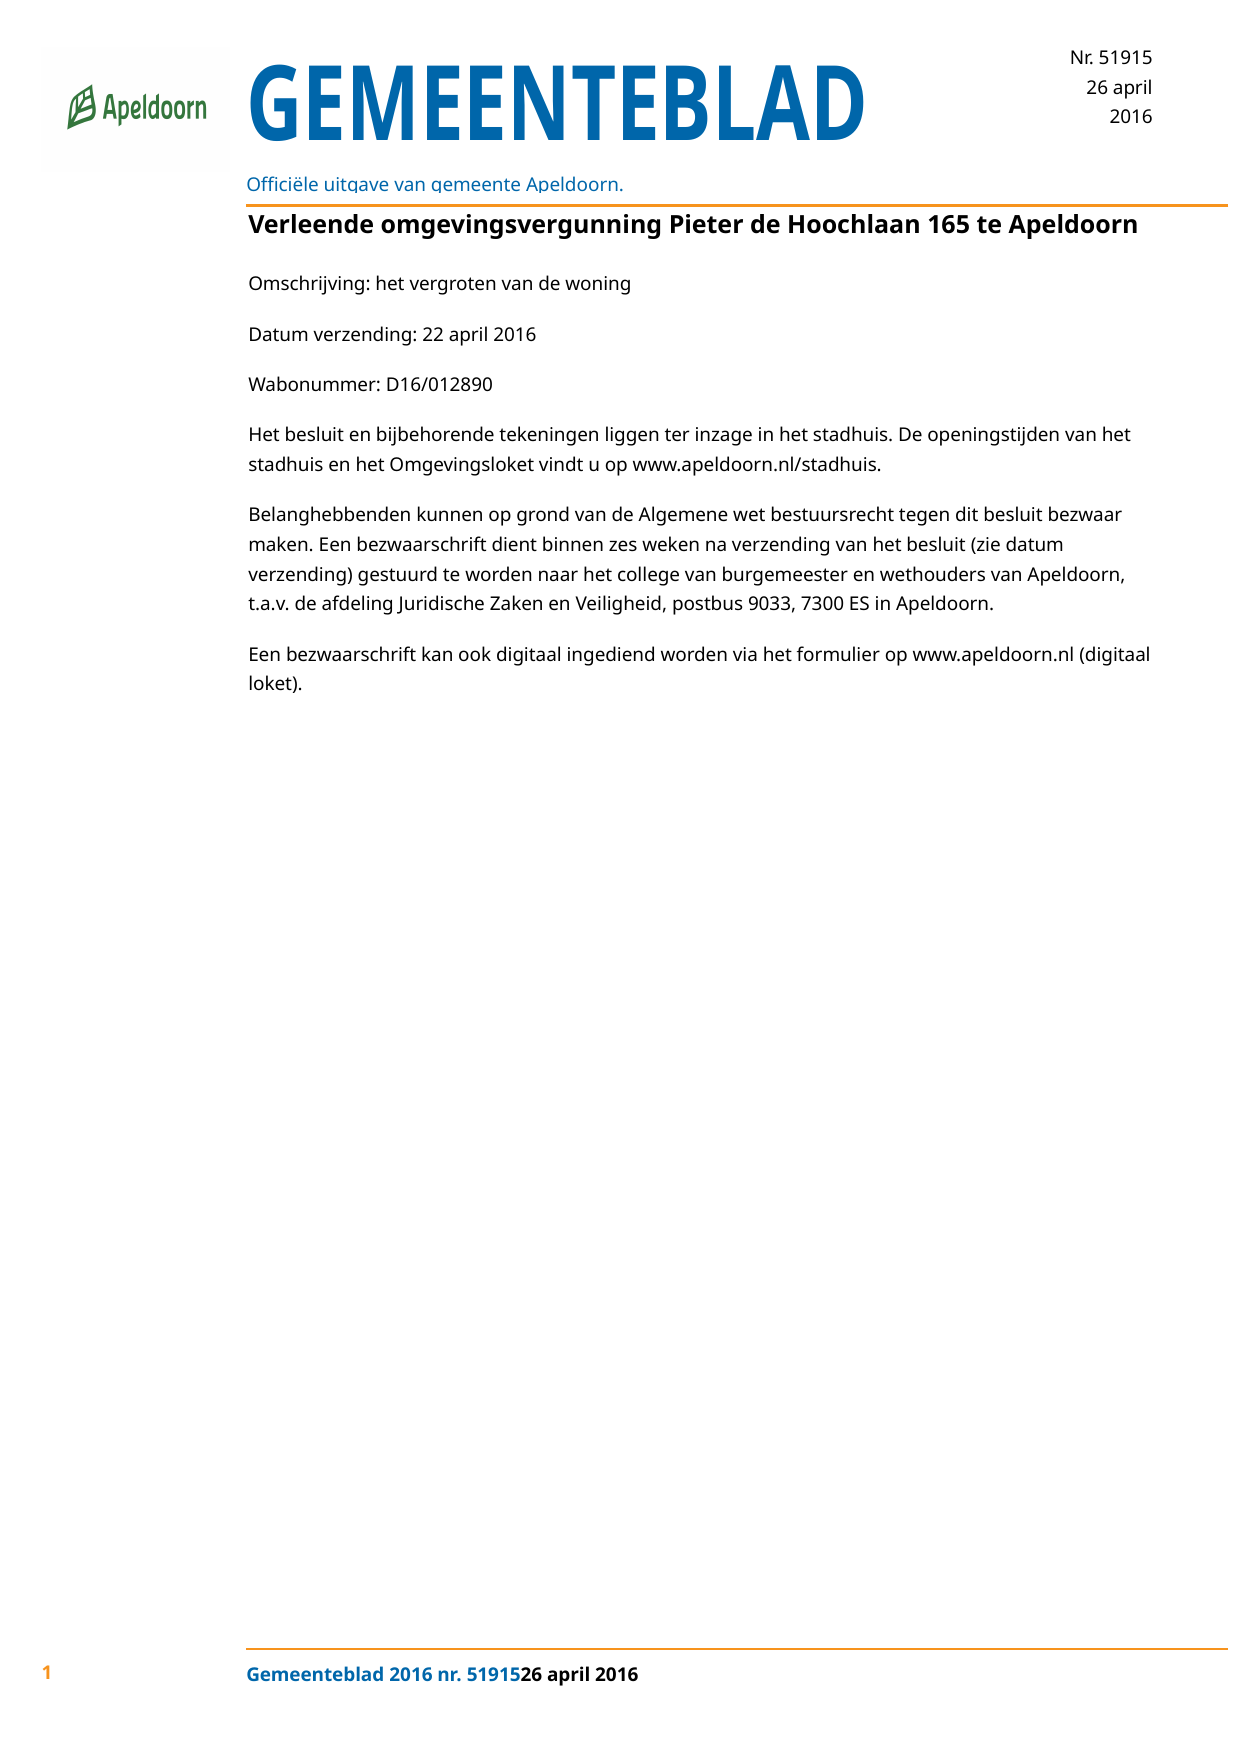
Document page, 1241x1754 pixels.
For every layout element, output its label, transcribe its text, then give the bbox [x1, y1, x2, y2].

text Omschrijving: het vergroten van de woning [248, 270, 1152, 296]
text Verleende omgevingsvergunning Pieter de Hoochlaan 165 te Apeldoorn [248, 207, 1152, 241]
text Wabonummer: D16/012890 [248, 371, 1152, 397]
picture [41, 47, 231, 172]
text Het besluit en bijbehorende tekeningen liggen ter inzage in het stadhuis. De openingstijden van het stadhuis en het Omgevingsloket vindt u op www.apeldoorn.nl/stadhuis. [248, 422, 1152, 477]
text Datum verzending: 22 april 2016 [248, 321, 1152, 346]
text Belanghebbenden kunnen op grond van de Algemene wet bestuursrecht tegen dit besluit bezwaar maken. Een bezwaarschrift dient binnen zes weken na verzending van het besluit (zie datum verzending) gestuurd te worden naar het college van burgemeester en wethouders van Apeldoorn, t.a.v. de afdeling Juridische Zaken en Veiligheid, postbus 9033, 7300 ES in Apeldoorn. [248, 502, 1152, 616]
text Een bezwaarschrift kan ook digitaal ingediend worden via het formulier op www.apeldoorn.nl (digitaal loket). [248, 641, 1152, 696]
